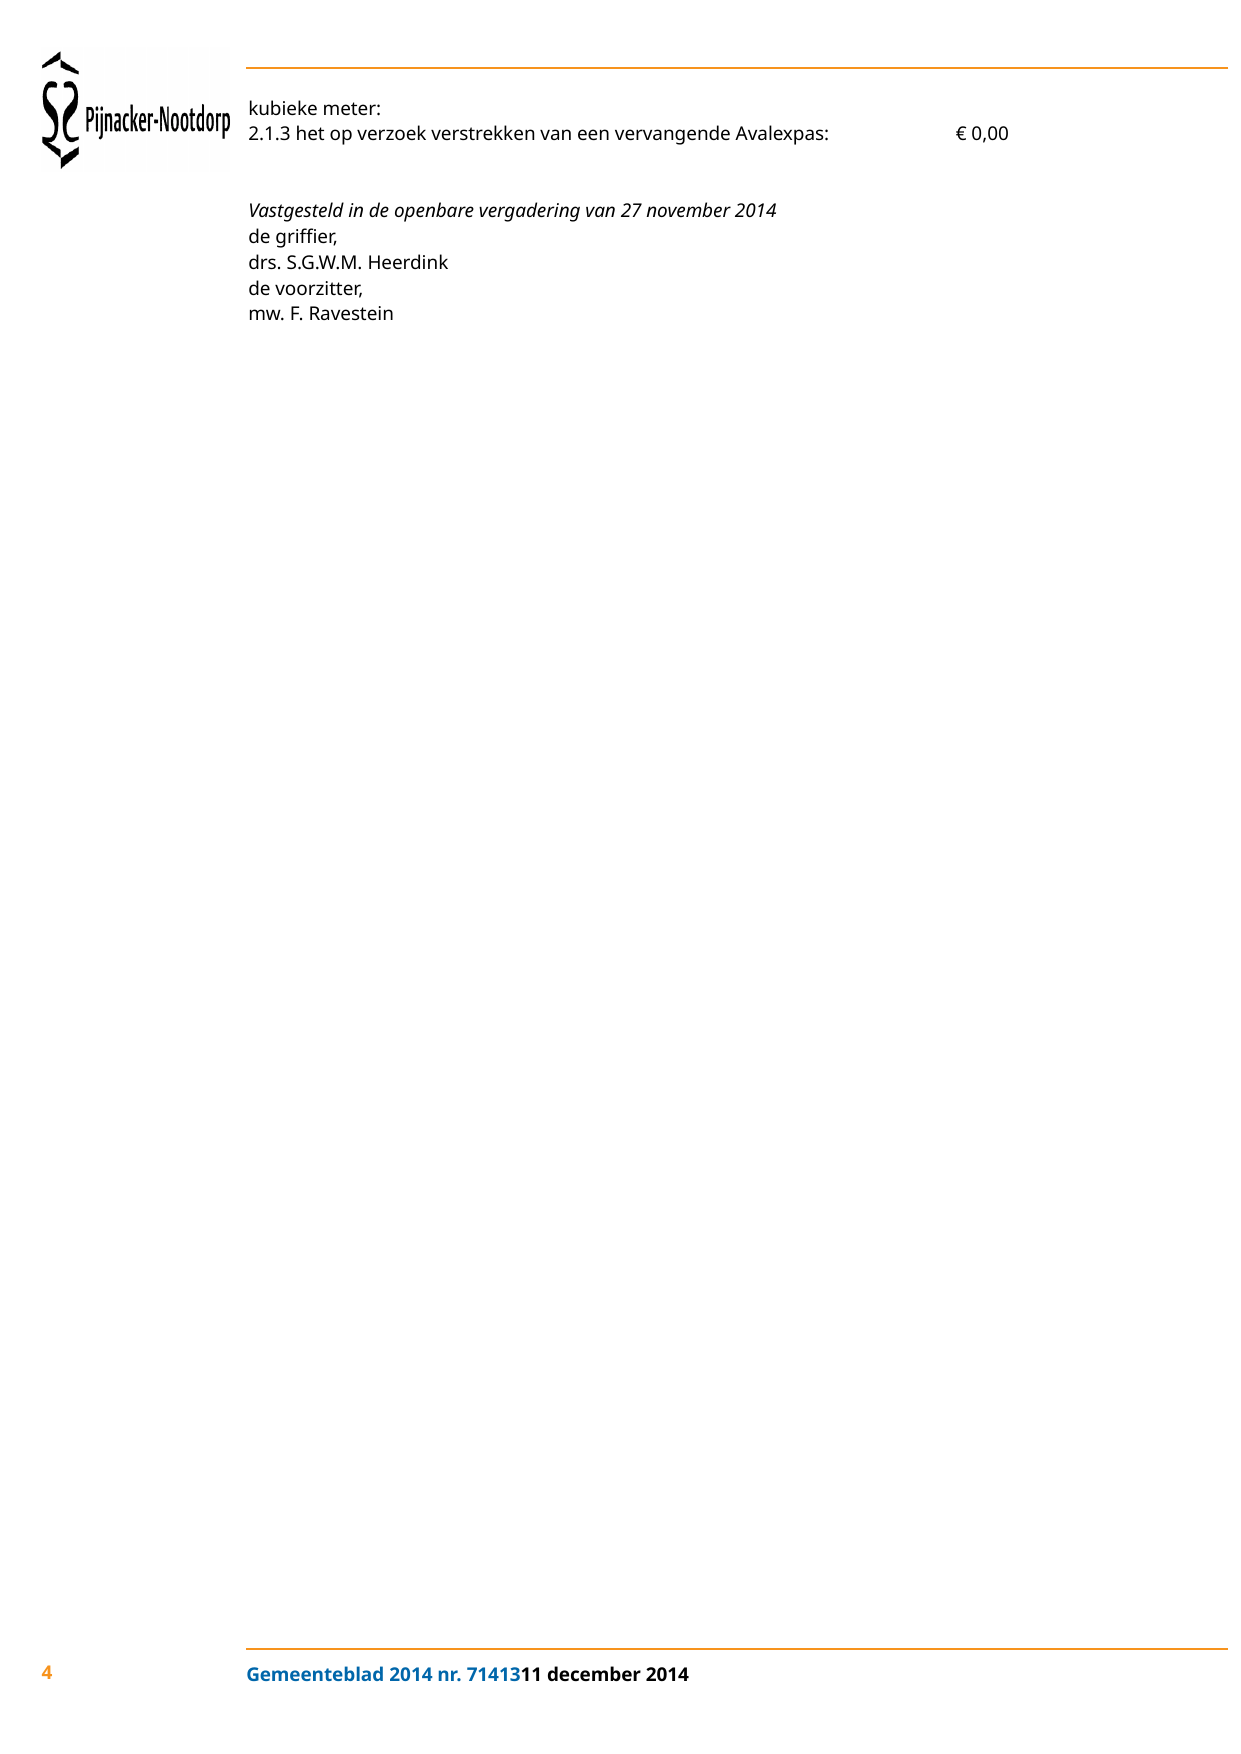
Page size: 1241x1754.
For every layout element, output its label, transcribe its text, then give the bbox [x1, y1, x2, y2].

picture [41, 47, 231, 172]
text mw. F. Ravestein [248, 301, 1152, 326]
table_cell kubieke meter: [248, 95, 956, 121]
text Vastgesteld in de openbare vergadering van 27 november 2014 [248, 198, 1152, 223]
table_cell [956, 95, 1152, 121]
text de voorzitter, [248, 275, 1152, 301]
table_cell 2.1.3 het op verzoek verstrekken van een vervangende Avalexpas: [248, 121, 956, 146]
text drs. S.G.W.M. Heerdink [248, 249, 1152, 275]
table_cell € 0,00 [956, 121, 1152, 146]
text de griffier, [248, 223, 1152, 249]
